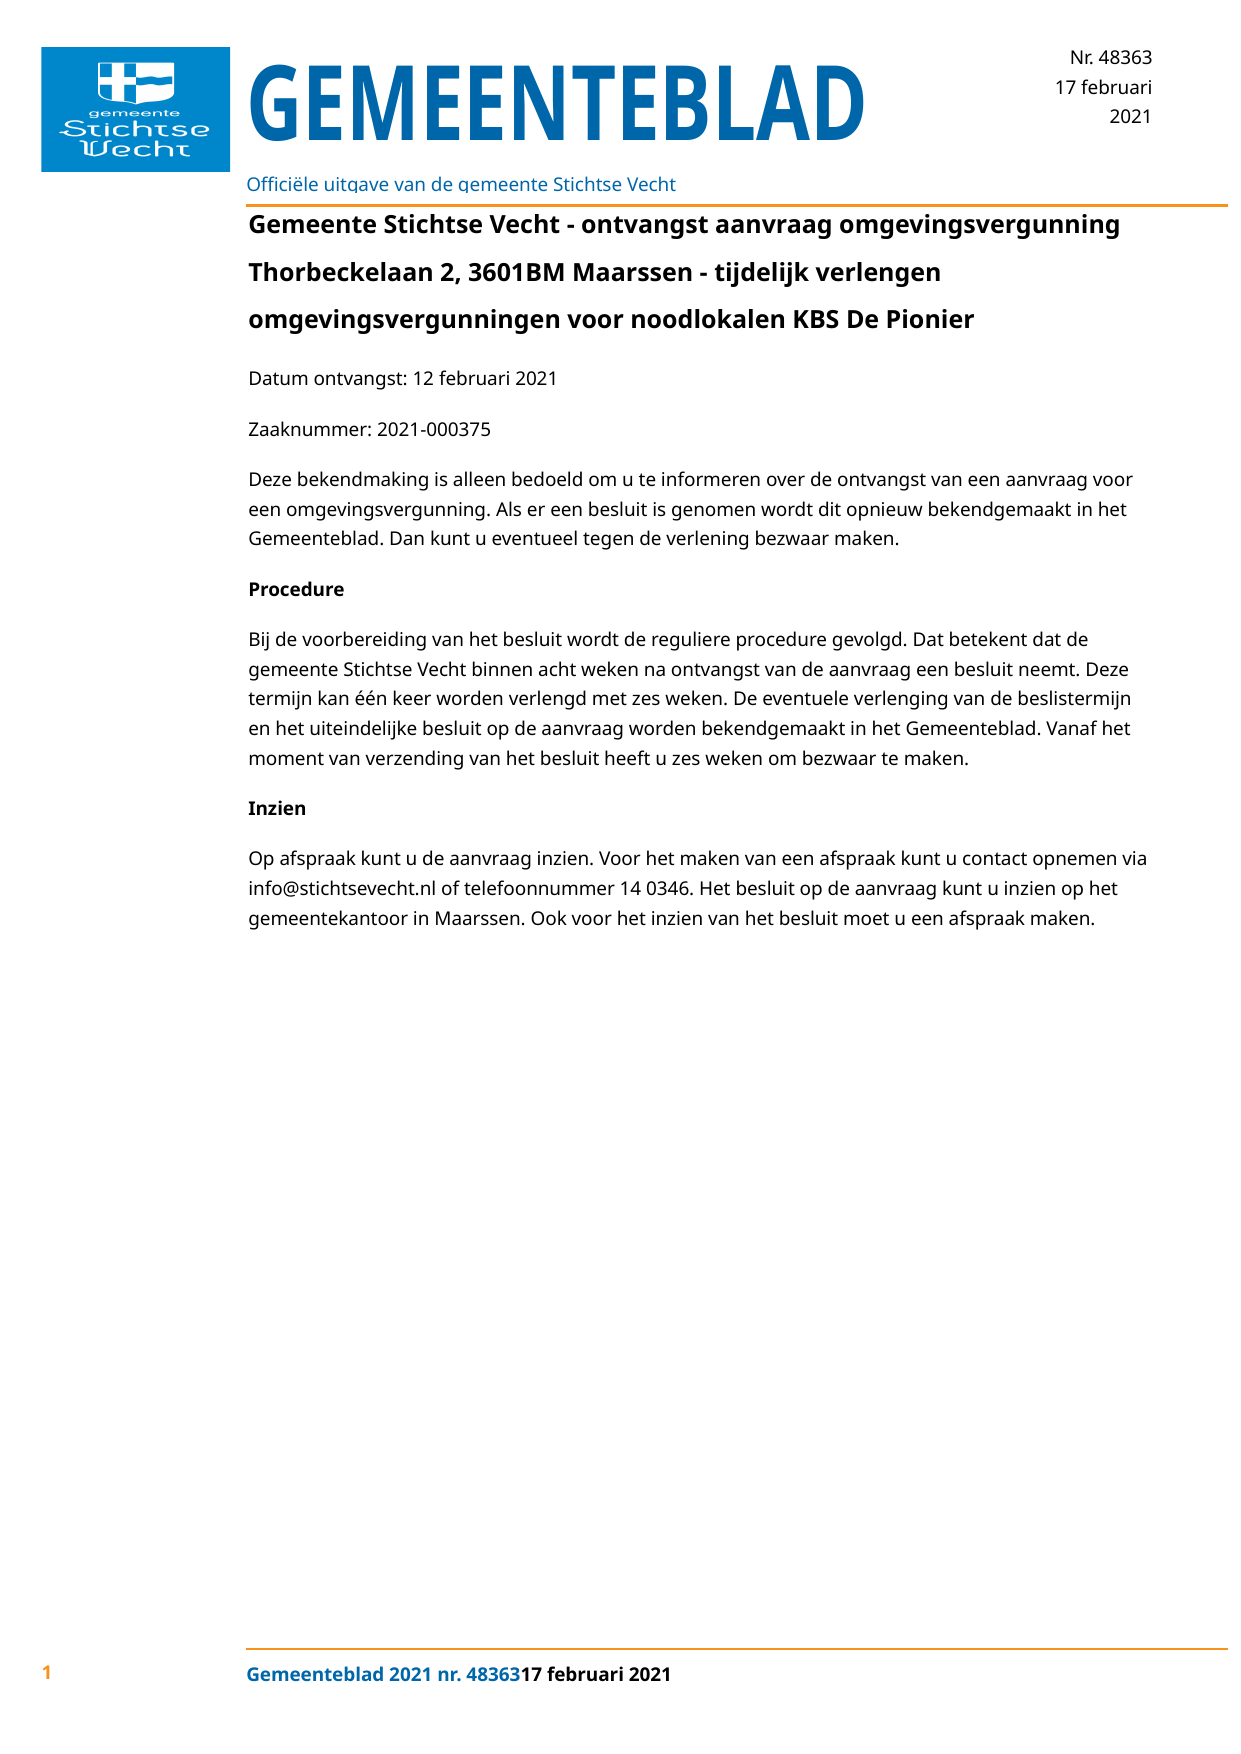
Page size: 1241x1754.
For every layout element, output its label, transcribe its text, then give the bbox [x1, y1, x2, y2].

text Gemeente Stichtse Vecht - ontvangst aanvraag omgevingsvergunning Thorbeckelaan 2, 3601BM Maarssen - tijdelijk verlengen omgevingsvergunningen voor noodlokalen KBS De Pionier [248, 207, 1152, 336]
text Inzien [248, 795, 1152, 821]
text Datum ontvangst: 12 februari 2021 [248, 366, 1152, 391]
picture [99, 63, 135, 101]
text Bij de voorbereiding van het besluit wordt de reguliere procedure gevolgd. Dat betekent dat de gemeente Stichtse Vecht binnen acht weken na ontvangst van de aanvraag een besluit neemt. Deze termijn kan één keer worden verlengd met zes weken. De eventuele verlenging van de beslistermijn en het uiteindelijke besluit op de aanvraag worden bekendgemaakt in het Gemeenteblad. Vanaf het moment van verzending van het besluit heeft u zes weken om bezwaar te maken. [248, 626, 1152, 770]
text Zaaknummer: 2021-000375 [248, 416, 1152, 442]
text Op afspraak kunt u de aanvraag inzien. Voor het maken van een afspraak kunt u contact opnemen via info@stichtsevecht.nl of telefoonnummer 14 0346. Het besluit op de aanvraag kunt u inzien op het gemeentekantoor in Maarssen. Ook voor het inzien van het besluit moet u een afspraak maken. [248, 846, 1152, 930]
text Procedure [248, 576, 1152, 602]
text Deze bekendmaking is alleen bedoeld om u te informeren over de ontvangst van een aanvraag voor een omgevingsvergunning. Als er een besluit is genomen wordt dit opnieuw bekendgemaakt in het Gemeenteblad. Dan kunt u eventueel tegen de verlening bezwaar maken. [248, 466, 1152, 551]
picture [137, 63, 174, 103]
